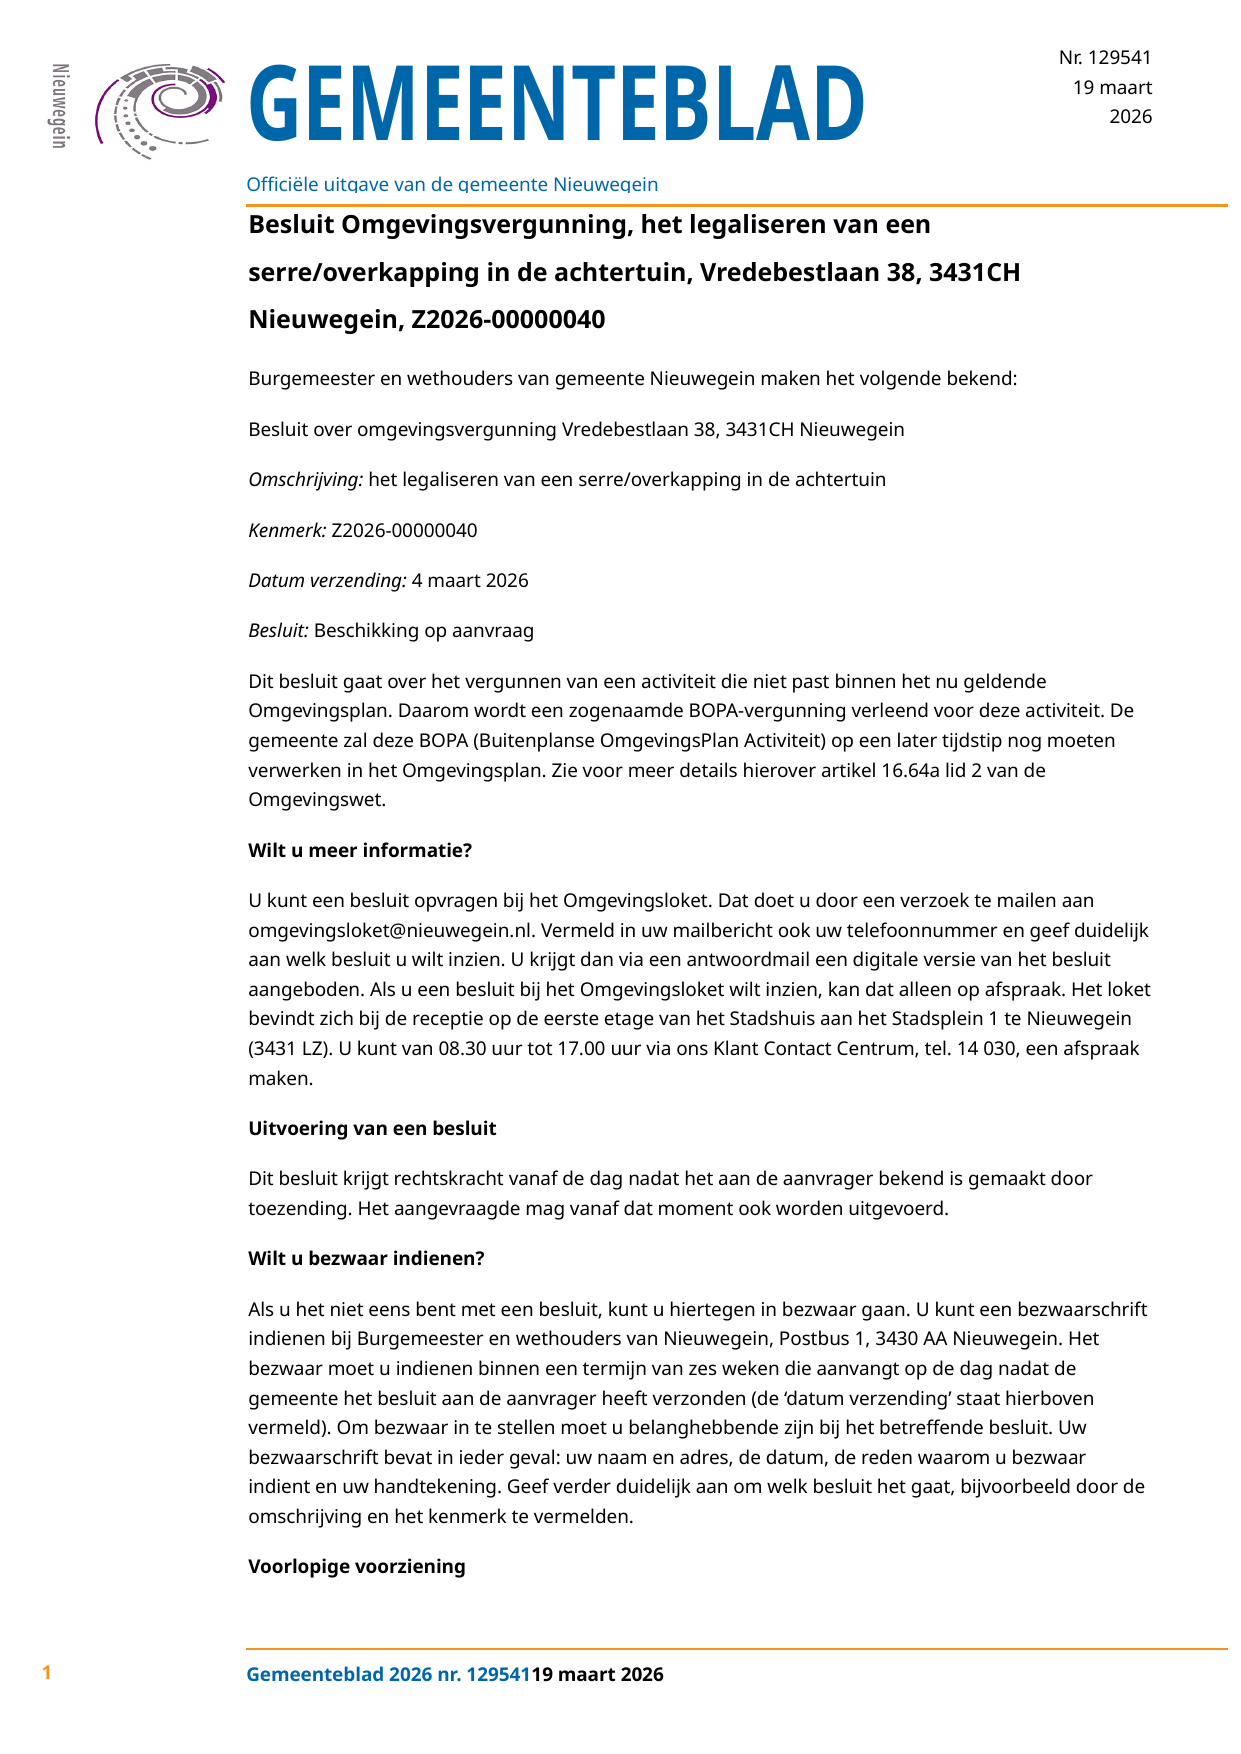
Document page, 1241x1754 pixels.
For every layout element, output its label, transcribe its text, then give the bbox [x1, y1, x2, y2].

text Dit besluit krijgt rechtskracht vanaf de dag nadat het aan de aanvrager bekend is gemaakt door toezending. Het aangevraagde mag vanaf dat moment ook worden uitgevoerd. [248, 1166, 1152, 1221]
text Besluit: Beschikking op aanvraag [248, 618, 1152, 643]
text Omschrijving: het legaliseren van een serre/overkapping in de achtertuin [248, 466, 1152, 492]
text Burgemeester en wethouders van gemeente Nieuwegein maken het volgende bekend: [248, 366, 1152, 391]
text Kenmerk: Z2026-00000040 [248, 517, 1152, 542]
text Als u het niet eens bent met een besluit, kunt u hiertegen in bezwaar gaan. U kunt een bezwaarschrift indienen bij Burgemeester en wethouders van Nieuwegein, Postbus 1, 3430 AA Nieuwegein. Het bezwaar moet u indienen binnen een termijn van zes weken die aanvangt op de dag nadat de gemeente het besluit aan de aanvrager heeft verzonden (de ‘datum verzending’ staat hierboven vermeld). Om bezwaar in te stellen moet u belanghebbende zijn bij het betreffende besluit. Uw bezwaarschrift bevat in ieder geval: uw naam en adres, de datum, de reden waarom u bezwaar indient en uw handtekening. Geef verder duidelijk aan om welk besluit het gaat, bijvoorbeeld door de omschrijving en het kenmerk te vermelden. [248, 1296, 1152, 1529]
picture [41, 47, 231, 172]
text U kunt een besluit opvragen bij het Omgevingsloket. Dat doet u door een verzoek te mailen aan omgevingsloket@nieuwegein.nl. Vermeld in uw mailbericht ook uw telefoonnummer en geef duidelijk aan welk besluit u wilt inzien. U krijgt dan via een antwoordmail een digitale versie van het besluit aangeboden. Als u een besluit bij het Omgevingsloket wilt inzien, kan dat alleen op afspraak. Het loket bevindt zich bij de receptie op de eerste etage van het Stadshuis aan het Stadsplein 1 te Nieuwegein (3431 LZ). U kunt van 08.30 uur tot 17.00 uur via ons Klant Contact Centrum, tel. 14 030, een afspraak maken. [248, 887, 1152, 1090]
text Voorlopige voorziening [248, 1553, 1152, 1579]
text Besluit Omgevingsvergunning, het legaliseren van een serre/overkapping in de achtertuin, Vredebestlaan 38, 3431CH Nieuwegein, Z2026-00000040 [248, 207, 1152, 336]
text Wilt u bezwaar indienen? [248, 1246, 1152, 1271]
text Uitvoering van een besluit [248, 1115, 1152, 1141]
text Datum verzending: 4 maart 2026 [248, 567, 1152, 593]
text Dit besluit gaat over het vergunnen van een activiteit die niet past binnen het nu geldende Omgevingsplan. Daarom wordt een zogenaamde BOPA-vergunning verleend voor deze activiteit. De gemeente zal deze BOPA (Buitenplanse OmgevingsPlan Activiteit) op een later tijdstip nog moeten verwerken in het Omgevingsplan. Zie voor meer details hierover artikel 16.64a lid 2 van de Omgevingswet. [248, 668, 1152, 812]
text Besluit over omgevingsvergunning Vredebestlaan 38, 3431CH Nieuwegein [248, 416, 1152, 442]
text Wilt u meer informatie? [248, 837, 1152, 862]
